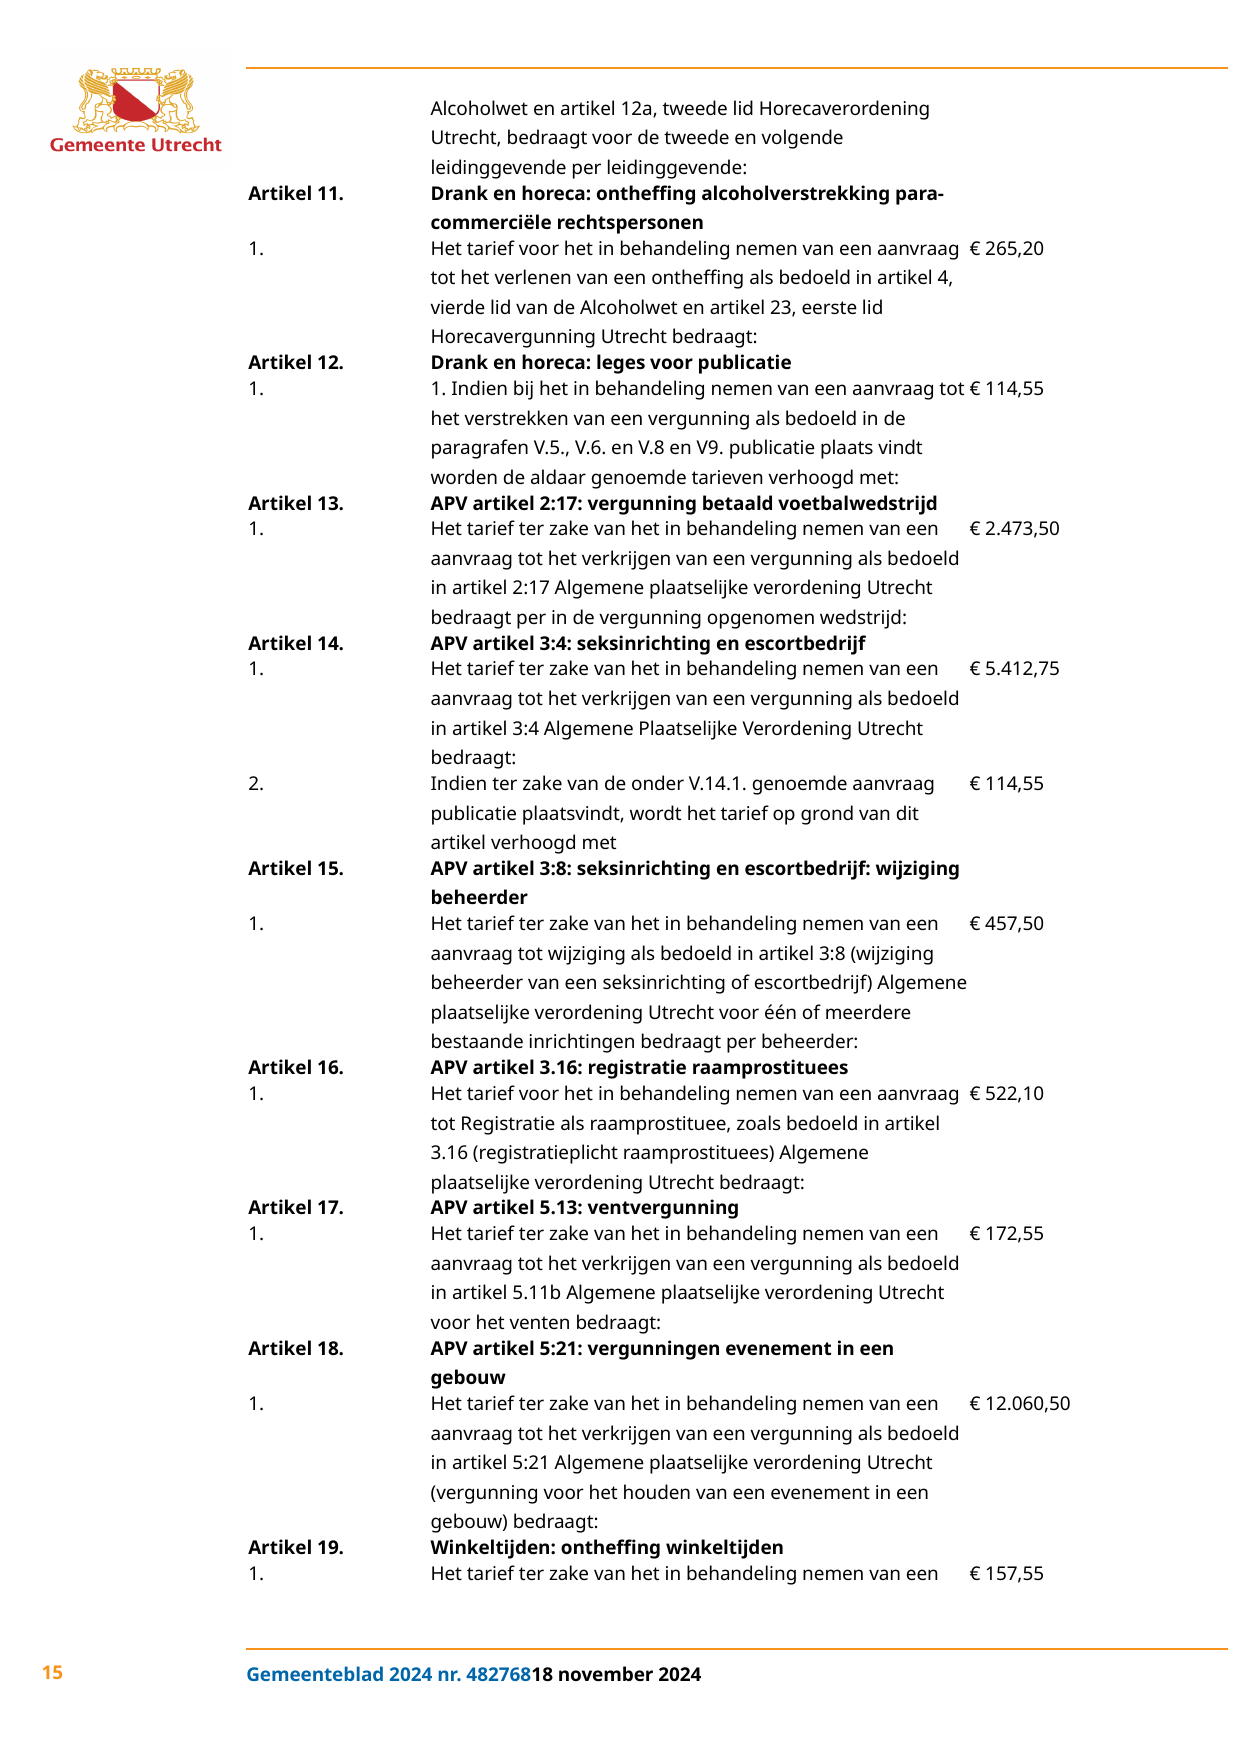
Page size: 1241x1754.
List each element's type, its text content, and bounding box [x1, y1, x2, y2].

table_cell [969, 350, 1152, 375]
table_cell APV artikel 5:21: vergunningen evenement in een gebouw [430, 1335, 969, 1390]
table_cell 1. [248, 1220, 430, 1335]
table_cell Het tarief ter zake van het in behandeling nemen van een aanvraag tot het verkrijgen van een vergunning als bedoeld in artikel 5.11b Algemene plaatselijke verordening Utrecht voor het venten bedraagt: [430, 1220, 969, 1335]
table_cell Het tarief ter zake van het in behandeling nemen van een aanvraag tot het verkrijgen van een vergunning als bedoeld in artikel 5:21 Algemene plaatselijke verordening Utrecht (vergunning voor het houden van een evenement in een gebouw) bedraagt: [430, 1390, 969, 1534]
table_cell Artikel 17. [248, 1195, 430, 1220]
table_cell Artikel 18. [248, 1335, 430, 1390]
table_cell € 2.473,50 [969, 515, 1152, 630]
table_cell APV artikel 5.13: ventvergunning [430, 1195, 969, 1220]
table_cell Artikel 16. [248, 1054, 430, 1080]
table_cell € 457,50 [969, 910, 1152, 1054]
table_cell APV artikel 2:17: vergunning betaald voetbalwedstrijd [430, 490, 969, 515]
table_cell [969, 95, 1152, 180]
table_cell Artikel 15. [248, 855, 430, 910]
table_cell € 5.412,75 [969, 656, 1152, 770]
table_cell € 522,10 [969, 1080, 1152, 1194]
table_cell 1. [248, 1390, 430, 1534]
table_cell 1. [248, 235, 430, 349]
table_cell € 265,20 [969, 235, 1152, 349]
table_cell 1. [248, 1560, 430, 1586]
table_cell 1. [248, 1080, 430, 1194]
table_cell 1. Indien bij het in behandeling nemen van een aanvraag tot het verstrekken van een vergunning als bedoeld in de paragrafen V.5., V.6. en V.8 en V9. publicatie plaats vindt worden de aldaar genoemde tarieven verhoogd met: [430, 375, 969, 490]
table_cell APV artikel 3:4: seksinrichting en escortbedrijf [430, 630, 969, 656]
table_cell € 157,55 [969, 1560, 1152, 1586]
table_cell Alcoholwet en artikel 12a, tweede lid Horecaverordening Utrecht, bedraagt voor de tweede en volgende leidinggevende per leidinggevende: [430, 95, 969, 180]
picture [41, 47, 231, 172]
table_cell Het tarief voor het in behandeling nemen van een aanvraag tot het verlenen van een ontheffing als bedoeld in artikel 4, vierde lid van de Alcoholwet en artikel 23, eerste lid Horecavergunning Utrecht bedraagt: [430, 235, 969, 349]
table_cell [969, 630, 1152, 656]
table_cell € 114,55 [969, 770, 1152, 855]
table_cell Het tarief ter zake van het in behandeling nemen van een aanvraag tot wijziging als bedoeld in artikel 3:8 (wijziging beheerder van een seksinrichting of escortbedrijf) Algemene plaatselijke verordening Utrecht voor één of meerdere bestaande inrichtingen bedraagt per beheerder: [430, 910, 969, 1054]
table_cell Het tarief ter zake van het in behandeling nemen van een [430, 1560, 969, 1586]
table_cell Indien ter zake van de onder V.14.1. genoemde aanvraag publicatie plaatsvindt, wordt het tarief op grond van dit artikel verhoogd met [430, 770, 969, 855]
table_cell 1. [248, 515, 430, 630]
table_cell Winkeltijden: ontheffing winkeltijden [430, 1534, 969, 1560]
table_cell Artikel 14. [248, 630, 430, 656]
table_cell Drank en horeca: leges voor publicatie [430, 350, 969, 375]
table_cell Artikel 12. [248, 350, 430, 375]
table_cell [969, 1335, 1152, 1390]
table_cell [969, 490, 1152, 515]
table_cell Het tarief ter zake van het in behandeling nemen van een aanvraag tot het verkrijgen van een vergunning als bedoeld in artikel 3:4 Algemene Plaatselijke Verordening Utrecht bedraagt: [430, 656, 969, 770]
table_cell [248, 95, 430, 180]
table_cell € 114,55 [969, 375, 1152, 490]
table_cell [969, 855, 1152, 910]
table_cell Artikel 19. [248, 1534, 430, 1560]
table_cell 1. [248, 375, 430, 490]
table_cell 2. [248, 770, 430, 855]
table_cell 1. [248, 910, 430, 1054]
table_cell € 172,55 [969, 1220, 1152, 1335]
table_cell [969, 1054, 1152, 1080]
table_cell [969, 1195, 1152, 1220]
table_cell [969, 180, 1152, 235]
table_cell Drank en horeca: ontheffing alcoholverstrekking para-commerciële rechtspersonen [430, 180, 969, 235]
table_cell Artikel 11. [248, 180, 430, 235]
table_cell Het tarief voor het in behandeling nemen van een aanvraag tot Registratie als raamprostituee, zoals bedoeld in artikel 3.16 (registratieplicht raamprostituees) Algemene plaatselijke verordening Utrecht bedraagt: [430, 1080, 969, 1194]
table_cell Het tarief ter zake van het in behandeling nemen van een aanvraag tot het verkrijgen van een vergunning als bedoeld in artikel 2:17 Algemene plaatselijke verordening Utrecht bedraagt per in de vergunning opgenomen wedstrijd: [430, 515, 969, 630]
table_cell 1. [248, 656, 430, 770]
table_cell € 12.060,50 [969, 1390, 1152, 1534]
table_cell [969, 1534, 1152, 1560]
table_cell Artikel 13. [248, 490, 430, 515]
table_cell APV artikel 3.16: registratie raamprostituees [430, 1054, 969, 1080]
table_cell APV artikel 3:8: seksinrichting en escortbedrijf: wijziging beheerder [430, 855, 969, 910]
